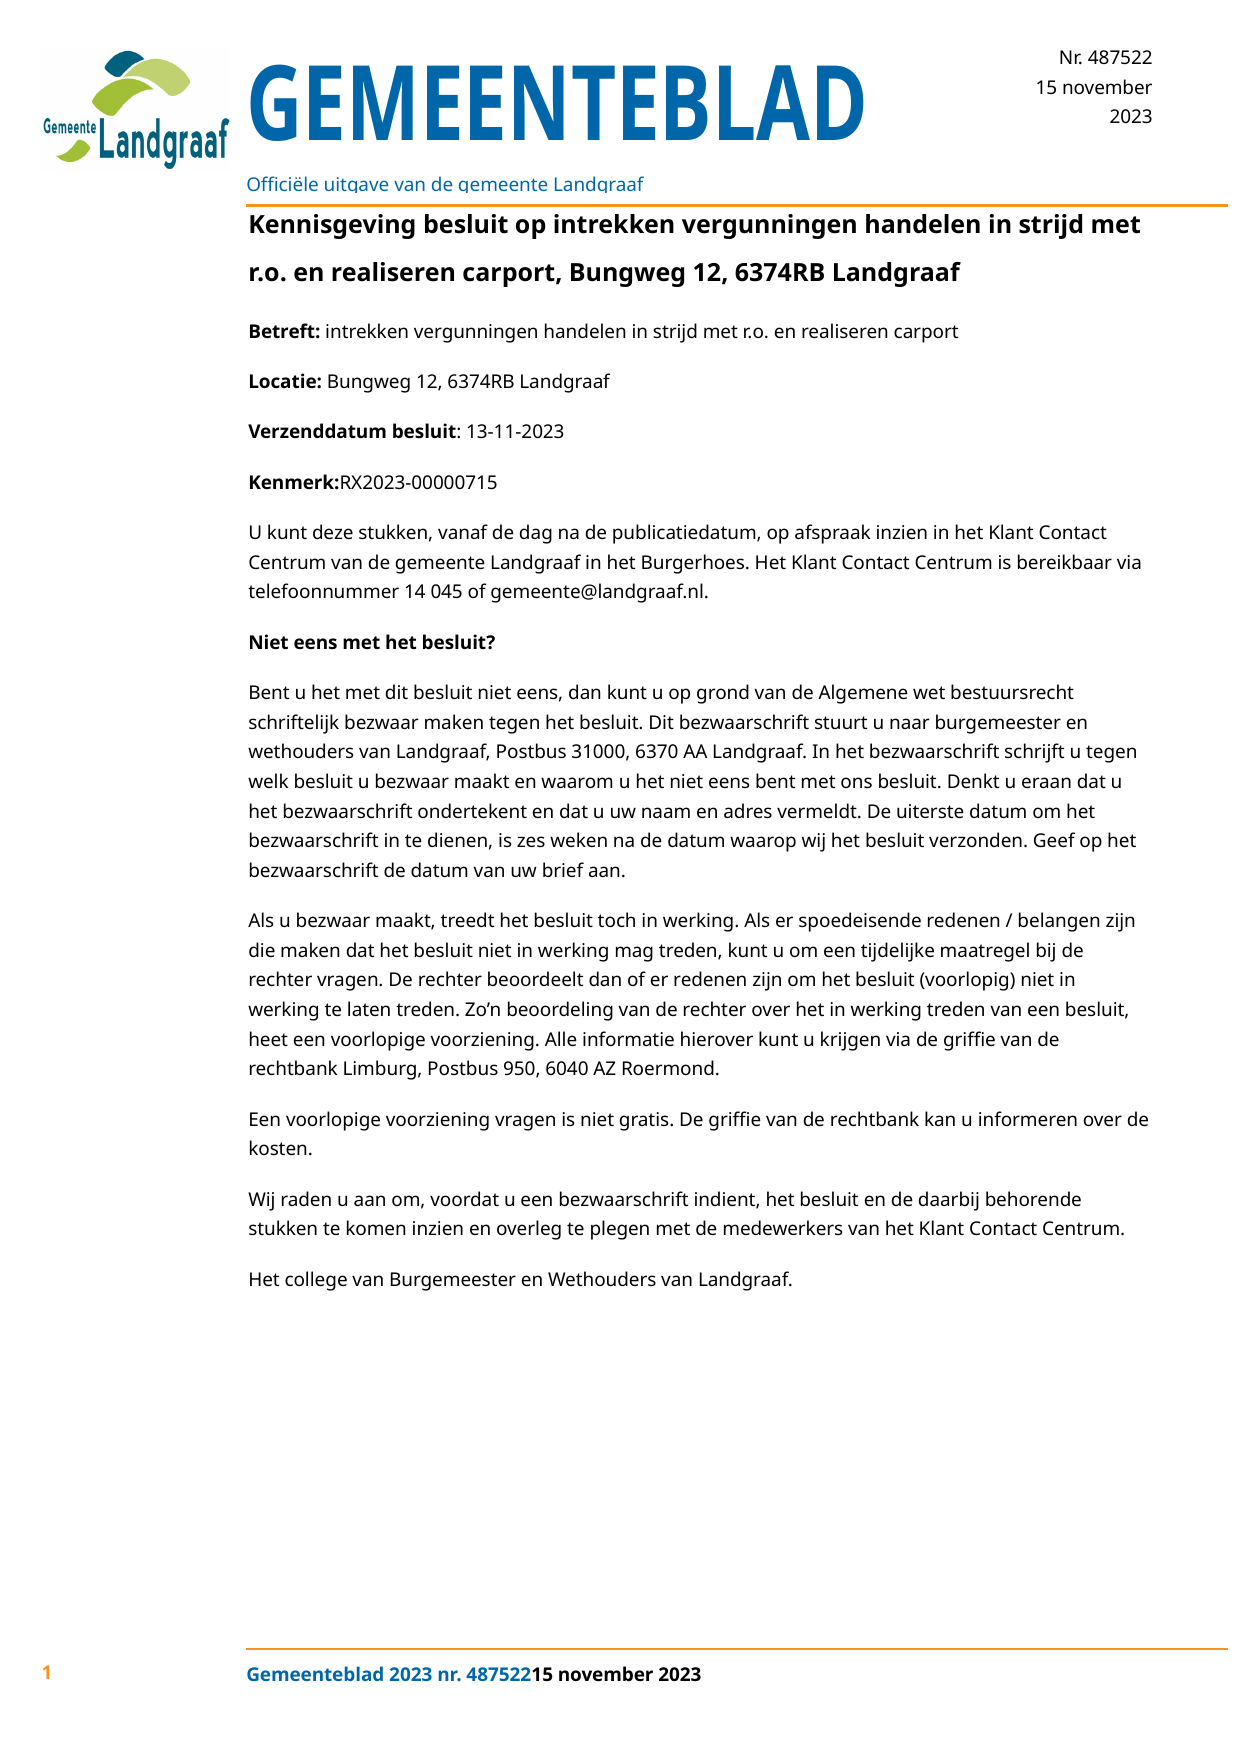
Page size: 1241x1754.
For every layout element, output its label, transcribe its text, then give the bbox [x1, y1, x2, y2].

text Kennisgeving besluit op intrekken vergunningen handelen in strijd met r.o. en realiseren carport, Bungweg 12, 6374RB Landgraaf [248, 207, 1152, 288]
text Een voorlopige voorziening vragen is niet gratis. De griffie van de rechtbank kan u informeren over de kosten. [248, 1106, 1152, 1161]
text Niet eens met het besluit? [248, 629, 1152, 655]
text U kunt deze stukken, vanaf de dag na de publicatiedatum, op afspraak inzien in het Klant Contact Centrum van de gemeente Landgraaf in het Burgerhoes. Het Klant Contact Centrum is bereikbaar via telefoonnummer 14 045 of gemeente@landgraaf.nl. [248, 519, 1152, 604]
text Bent u het met dit besluit niet eens, dan kunt u op grond van de Algemene wet bestuursrecht schriftelijk bezwaar maken tegen het besluit. Dit bezwaarschrift stuurt u naar burgemeester en wethouders van Landgraaf, Postbus 31000, 6370 AA Landgraaf. In het bezwaarschrift schrijft u tegen welk besluit u bezwaar maakt en waarom u het niet eens bent met ons besluit. Denkt u eraan dat u het bezwaarschrift ondertekent en dat u uw naam en adres vermeldt. De uiterste datum om het bezwaarschrift in te dienen, is zes weken na de datum waarop wij het besluit verzonden. Geef op het bezwaarschrift de datum van uw brief aan. [248, 679, 1152, 883]
picture [41, 47, 231, 172]
text Als u bezwaar maakt, treedt het besluit toch in werking. Als er spoedeisende redenen / belangen zijn die maken dat het besluit niet in werking mag treden, kunt u om een tijdelijke maatregel bij de rechter vragen. De rechter beoordeelt dan of er redenen zijn om het besluit (voorlopig) niet in werking te laten treden. Zo’n beoordeling van de rechter over het in werking treden van een besluit, heet een voorlopige voorziening. Alle informatie hierover kunt u krijgen via de griffie van de rechtbank Limburg, Postbus 950, 6040 AZ Roermond. [248, 907, 1152, 1081]
text Kenmerk:RX2023-00000715 [248, 469, 1152, 495]
text Verzenddatum besluit: 13-11-2023 [248, 419, 1152, 444]
text Wij raden u aan om, voordat u een bezwaarschrift indient, het besluit en de daarbij behorende stukken te komen inzien en overleg te plegen met de medewerkers van het Klant Contact Centrum. [248, 1186, 1152, 1241]
text Locatie: Bungweg 12, 6374RB Landgraaf [248, 368, 1152, 394]
text Het college van Burgemeester en Wethouders van Landgraaf. [248, 1266, 1152, 1292]
text Betreft: intrekken vergunningen handelen in strijd met r.o. en realiseren carport [248, 318, 1152, 344]
